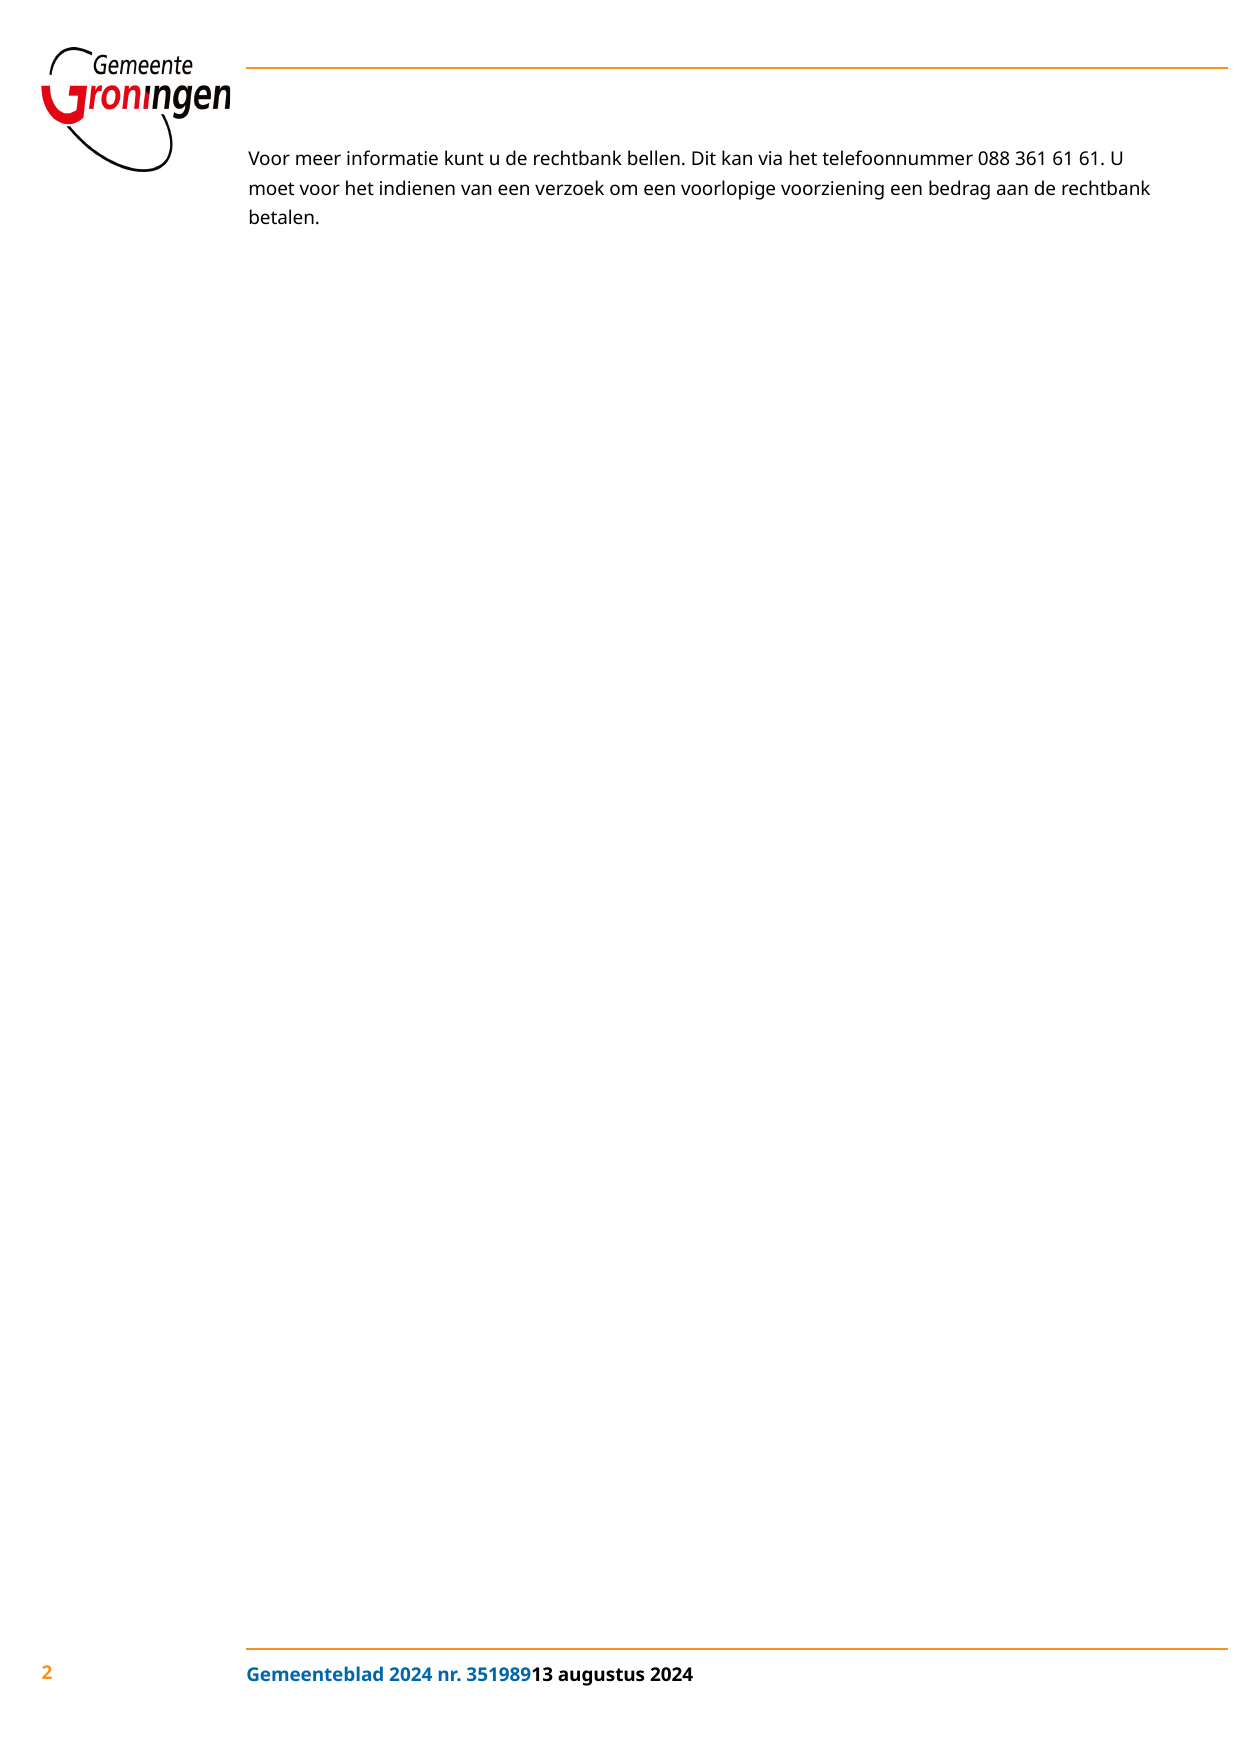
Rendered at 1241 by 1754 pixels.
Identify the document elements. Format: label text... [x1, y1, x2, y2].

text Voor meer informatie kunt u de rechtbank bellen. Dit kan via het telefoonnummer 088 361 61 61. U moet voor het indienen van een verzoek om een voorlopige voorziening een bedrag aan de rechtbank betalen. [248, 145, 1152, 230]
picture [41, 47, 231, 172]
